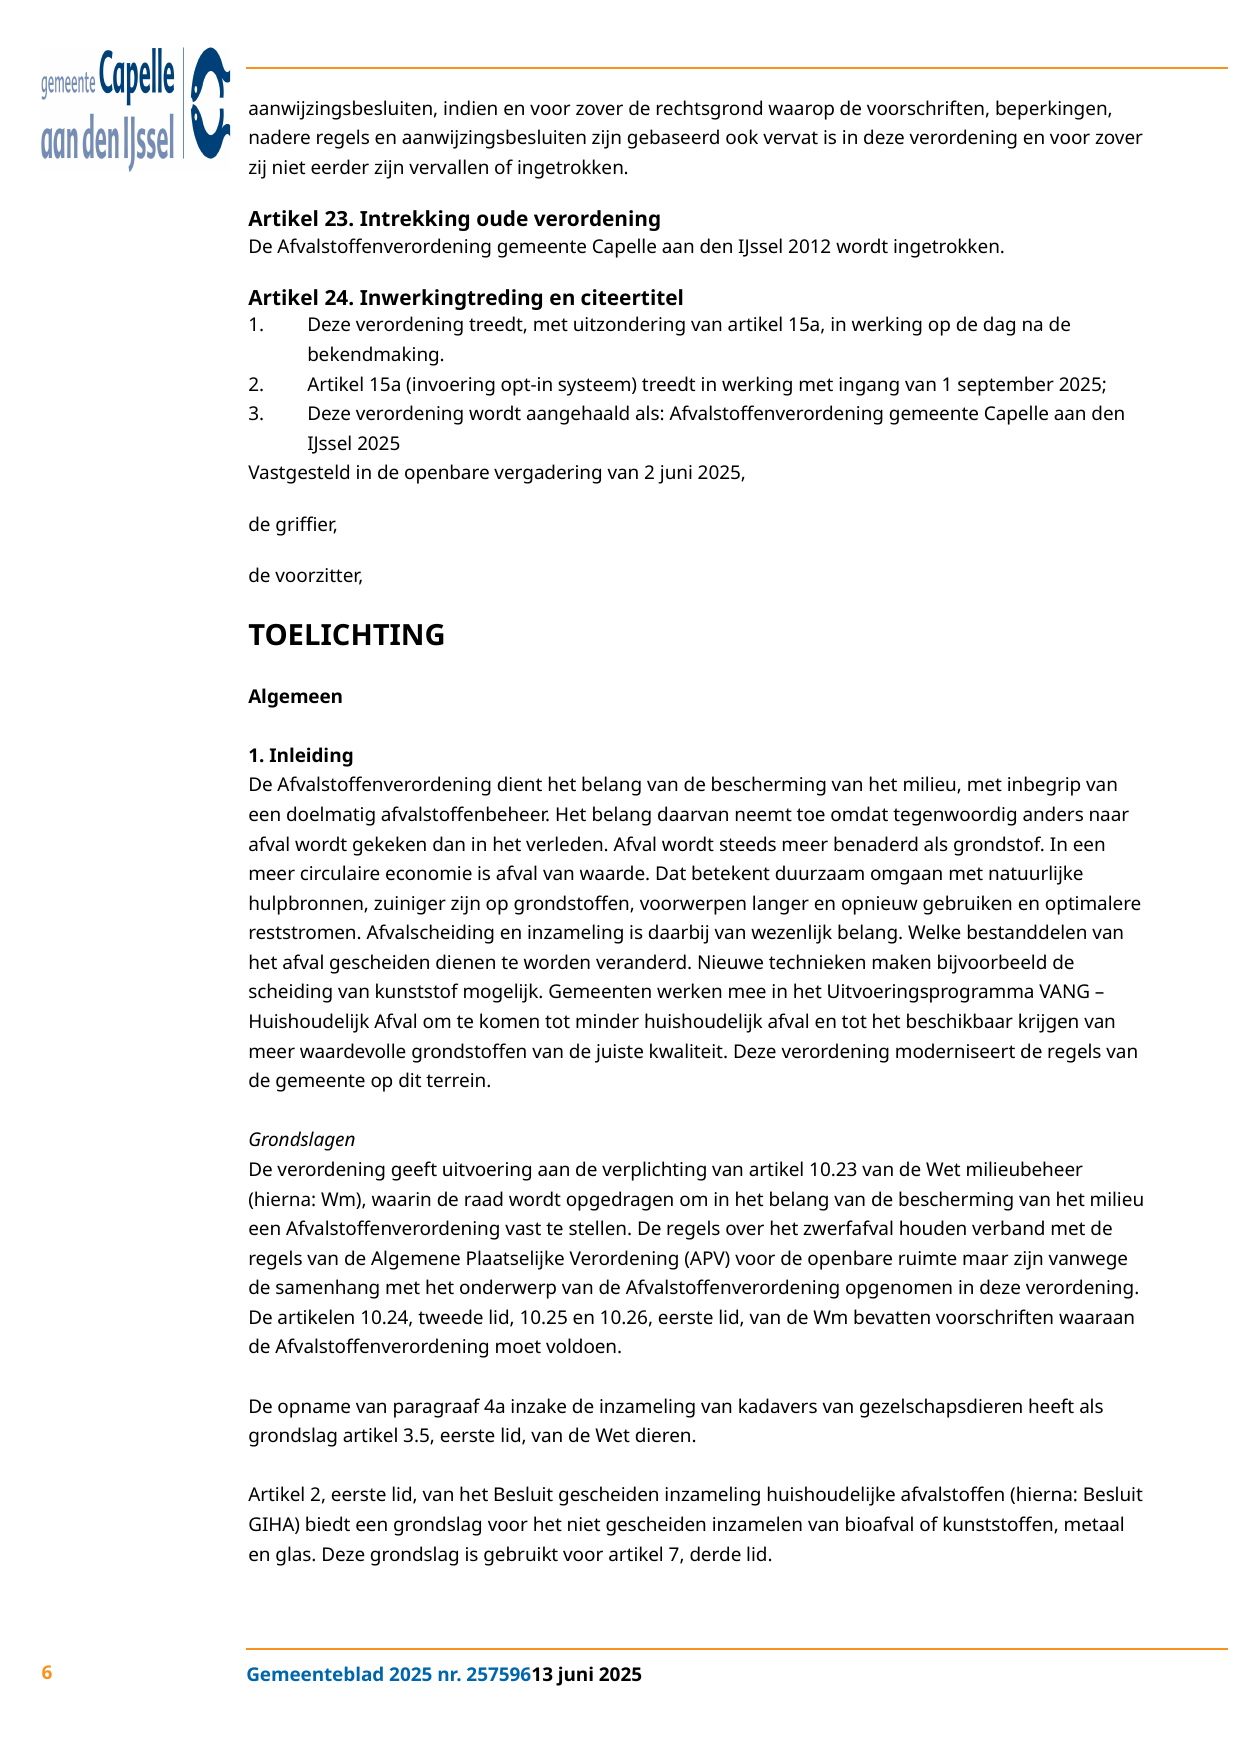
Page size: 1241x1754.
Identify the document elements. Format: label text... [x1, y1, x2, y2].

text Grondslagen [248, 1127, 1152, 1152]
text De Afvalstoffenverordening gemeente Capelle aan den IJssel 2012 wordt ingetrokken. [248, 233, 1152, 258]
text Artikel 23. Intrekking oude verordening [248, 204, 1152, 233]
list Artikel 15a (invoering opt-in systeem) treedt in werking met ingang van 1 september 2025; [248, 371, 1152, 397]
text TOELICHTING [248, 614, 1152, 654]
text Artikel 24. Inwerkingtreding en citeertitel [248, 283, 1152, 312]
text 1. Inleiding [248, 742, 1152, 768]
text De verordening geeft uitvoering aan de verplichting van artikel 10.23 van de Wet milieubeheer (hierna: Wm), waarin de raad wordt opgedragen om in het belang van de bescherming van het milieu een Afvalstoffenverordening vast te stellen. De regels over het zwerfafval houden verband met de regels van de Algemene Plaatselijke Verordening (APV) voor de openbare ruimte maar zijn vanwege de samenhang met het onderwerp van de Afvalstoffenverordening opgenomen in deze verordening. De artikelen 10.24, tweede lid, 10.25 en 10.26, eerste lid, van de Wm bevatten voorschriften waaraan de Afvalstoffenverordening moet voldoen. [248, 1156, 1152, 1359]
text Artikel 2, eerste lid, van het Besluit gescheiden inzameling huishoudelijke afvalstoffen (hierna: Besluit GIHA) biedt een grondslag voor het niet gescheiden inzamelen van bioafval of kunststoffen, metaal en glas. Deze grondslag is gebruikt voor artikel 7, derde lid. [248, 1482, 1152, 1566]
text de griffier, [248, 511, 1152, 537]
text aanwijzingsbesluiten, indien en voor zover de rechtsgrond waarop de voorschriften, beperkingen, nadere regels en aanwijzingsbesluiten zijn gebaseerd ook vervat is in deze verordening en voor zover zij niet eerder zijn vervallen of ingetrokken. [248, 95, 1152, 180]
list Deze verordening wordt aangehaald als: Afvalstoffenverordening gemeente Capelle aan den IJssel 2025 [248, 400, 1152, 456]
picture [41, 47, 231, 172]
text De opname van paragraaf 4a inzake de inzameling van kadavers van gezelschapsdieren heeft als grondslag artikel 3.5, eerste lid, van de Wet dieren. [248, 1393, 1152, 1448]
text Algemeen [248, 683, 1152, 708]
list Deze verordening treedt, met uitzondering van artikel 15a, in werking op de dag na de bekendmaking. [248, 312, 1152, 367]
text De Afvalstoffenverordening dient het belang van de bescherming van het milieu, met inbegrip van een doelmatig afvalstoffenbeheer. Het belang daarvan neemt toe omdat tegenwoordig anders naar afval wordt gekeken dan in het verleden. Afval wordt steeds meer benaderd als grondstof. In een meer circulaire economie is afval van waarde. Dat betekent duurzaam omgaan met natuurlijke hulpbronnen, zuiniger zijn op grondstoffen, voorwerpen langer en opnieuw gebruiken en optimalere reststromen. Afvalscheiding en inzameling is daarbij van wezenlijk belang. Welke bestanddelen van het afval gescheiden dienen te worden veranderd. Nieuwe technieken maken bijvoorbeeld de scheiding van kunststof mogelijk. Gemeenten werken mee in het Uitvoeringsprogramma VANG – Huishoudelijk Afval om te komen tot minder huishoudelijk afval en tot het beschikbaar krijgen van meer waardevolle grondstoffen van de juiste kwaliteit. Deze verordening moderniseert de regels van de gemeente op dit terrein. [248, 772, 1152, 1093]
text Vastgesteld in de openbare vergadering van 2 juni 2025, [248, 459, 1152, 485]
text de voorzitter, [248, 562, 1152, 588]
